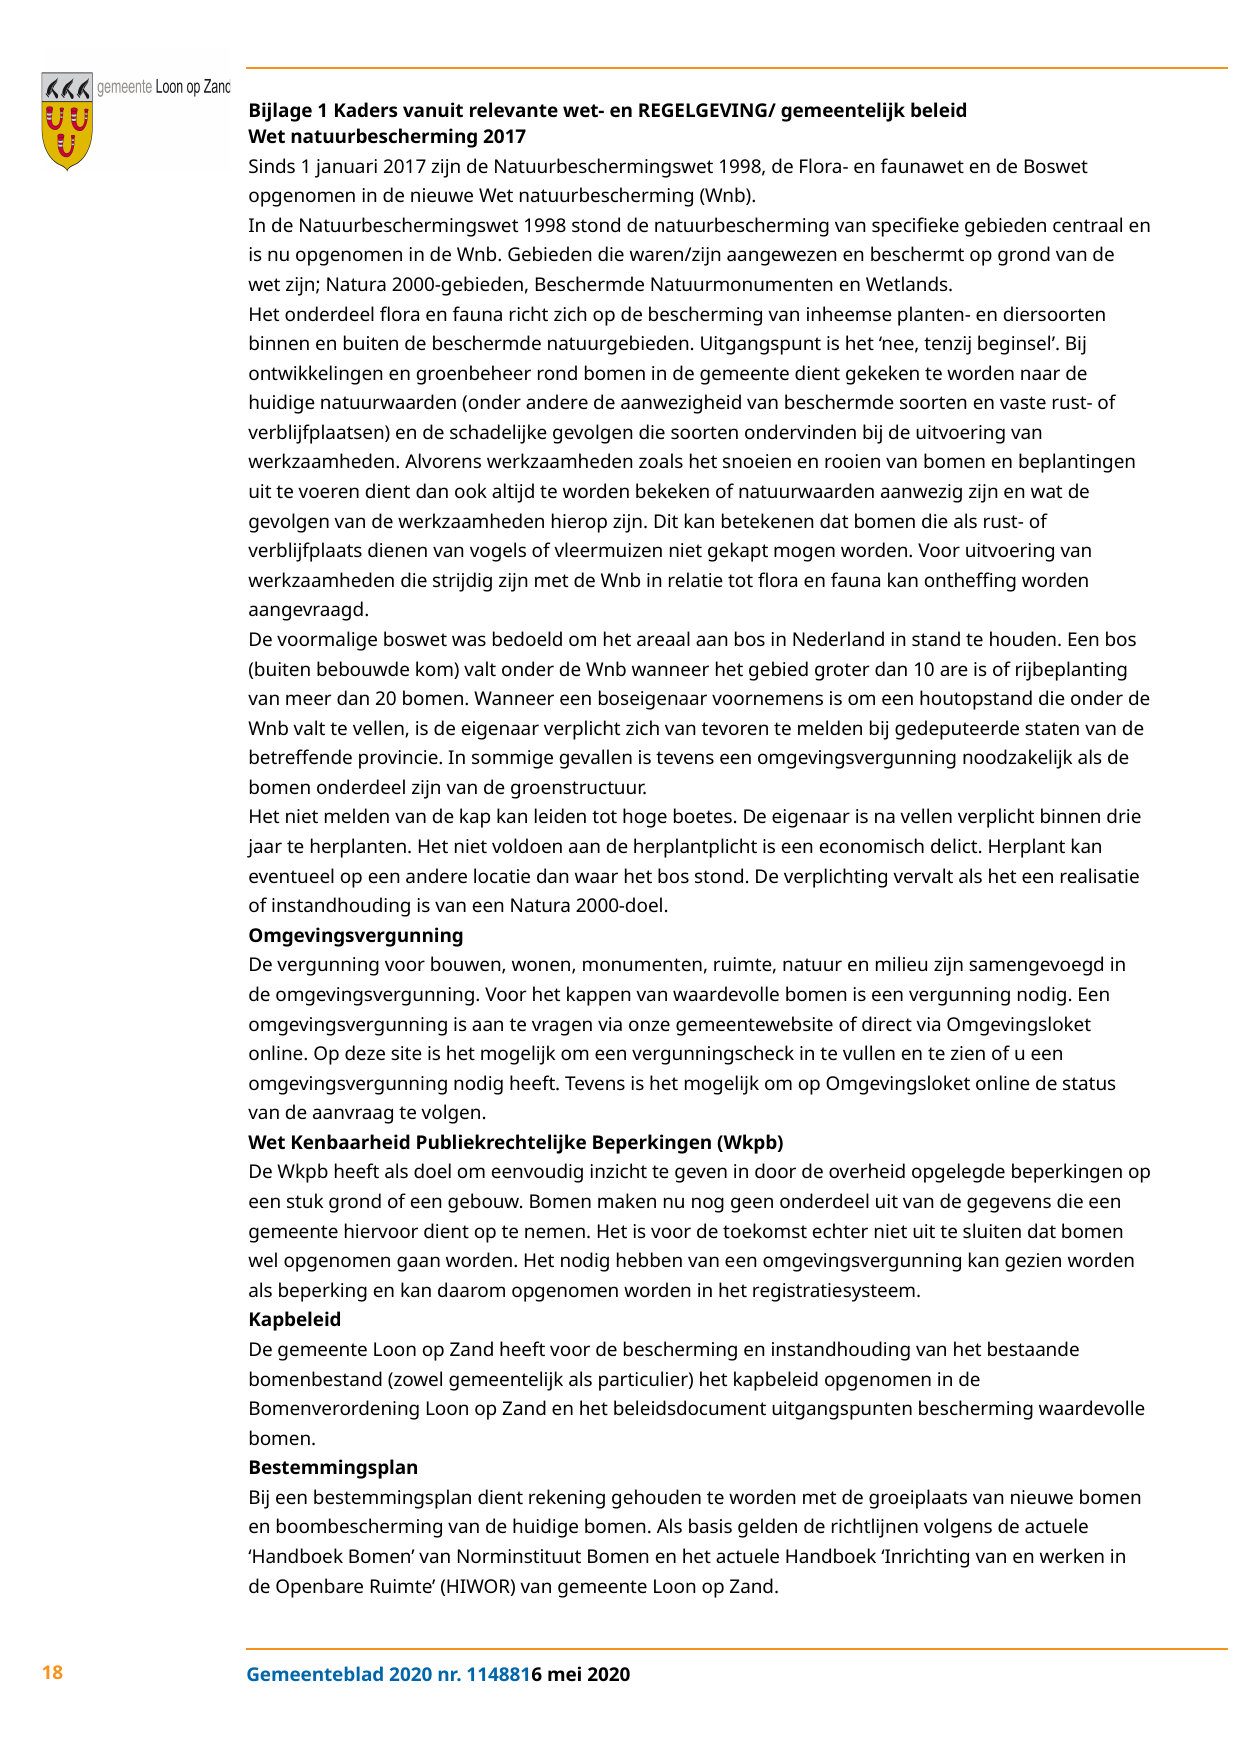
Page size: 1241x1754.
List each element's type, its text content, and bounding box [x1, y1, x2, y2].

text Bestemmingsplan [248, 1454, 1152, 1480]
text Sinds 1 januari 2017 zijn de Natuurbeschermingswet 1998, de Flora- en faunawet en de Boswet opgenomen in de nieuwe Wet natuurbescherming (Wnb). [248, 153, 1152, 208]
text In de Natuurbeschermingswet 1998 stond de natuurbescherming van specifieke gebieden centraal en is nu opgenomen in de Wnb. Gebieden die waren/zijn aangewezen en beschermt op grond van de wet zijn; Natura 2000-gebieden, Beschermde Natuurmonumenten en Wetlands. [248, 212, 1152, 297]
text De Wkpb heeft als doel om eenvoudig inzicht te geven in door de overheid opgelegde beperkingen op een stuk grond of een gebouw. Bomen maken nu nog geen onderdeel uit van de gegevens die een gemeente hiervoor dient op te nemen. Het is voor de toekomst echter niet uit te sluiten dat bomen wel opgenomen gaan worden. Het nodig hebben van een omgevingsvergunning kan gezien worden als beperking en kan daarom opgenomen worden in het registratiesysteem. [248, 1159, 1152, 1303]
text Bij een bestemmingsplan dient rekening gehouden te worden met de groeiplaats van nieuwe bomen en boombescherming van de huidige bomen. Als basis gelden de richtlijnen volgens de actuele ‘Handboek Bomen’ van Norminstituut Bomen en het actuele Handboek ‘Inrichting van en werken in de Openbare Ruimte’ (HIWOR) van gemeente Loon op Zand. [248, 1484, 1152, 1599]
text De vergunning voor bouwen, wonen, monumenten, ruimte, natuur en milieu zijn samengevoegd in de omgevingsvergunning. Voor het kappen van waardevolle bomen is een vergunning nodig. Een omgevingsvergunning is aan te vragen via onze gemeentewebsite of direct via Omgevingsloket online. Op deze site is het mogelijk om een vergunningscheck in te vullen en te zien of u een omgevingsvergunning nodig heeft. Tevens is het mogelijk om op Omgevingsloket online de status van de aanvraag te volgen. [248, 952, 1152, 1125]
text Wet natuurbescherming 2017 [248, 123, 1152, 149]
text Bijlage 1 Kaders vanuit relevante wet- en REGELGEVING/ gemeentelijk beleid [248, 95, 1152, 123]
text De voormalige boswet was bedoeld om het areaal aan bos in Nederland in stand te houden. Een bos (buiten bebouwde kom) valt onder de Wnb wanneer het gebied groter dan 10 are is of rijbeplanting van meer dan 20 bomen. Wanneer een boseigenaar voornemens is om een houtopstand die onder de Wnb valt te vellen, is de eigenaar verplicht zich van tevoren te melden bij gedeputeerde staten van de betreffende provincie. In sommige gevallen is tevens een omgevingsvergunning noodzakelijk als de bomen onderdeel zijn van de groenstructuur. [248, 626, 1152, 800]
text Omgevingsvergunning [248, 922, 1152, 948]
picture [41, 47, 231, 172]
text De gemeente Loon op Zand heeft voor de bescherming en instandhouding van het bestaande bomenbestand (zowel gemeentelijk als particulier) het kapbeleid opgenomen in de Bomenverordening Loon op Zand en het beleidsdocument uitgangspunten bescherming waardevolle bomen. [248, 1336, 1152, 1451]
text Wet Kenbaarheid Publiekrechtelijke Beperkingen (Wkpb) [248, 1129, 1152, 1155]
text Het niet melden van de kap kan leiden tot hoge boetes. De eigenaar is na vellen verplicht binnen drie jaar te herplanten. Het niet voldoen aan de herplantplicht is een economisch delict. Herplant kan eventueel op een andere locatie dan waar het bos stond. De verplichting vervalt als het een realisatie of instandhouding is van een Natura 2000-doel. [248, 804, 1152, 918]
text Het onderdeel flora en fauna richt zich op de bescherming van inheemse planten- en diersoorten binnen en buiten de beschermde natuurgebieden. Uitgangspunt is het ‘nee, tenzij beginsel’. Bij ontwikkelingen en groenbeheer rond bomen in de gemeente dient gekeken te worden naar de huidige natuurwaarden (onder andere de aanwezigheid van beschermde soorten en vaste rust- of verblijfplaatsen) en de schadelijke gevolgen die soorten ondervinden bij de uitvoering van werkzaamheden. Alvorens werkzaamheden zoals het snoeien en rooien van bomen en beplantingen uit te voeren dient dan ook altijd te worden bekeken of natuurwaarden aanwezig zijn en wat de gevolgen van de werkzaamheden hierop zijn. Dit kan betekenen dat bomen die als rust- of verblijfplaats dienen van vogels of vleermuizen niet gekapt mogen worden. Voor uitvoering van werkzaamheden die strijdig zijn met de Wnb in relatie tot flora en fauna kan ontheffing worden aangevraagd. [248, 301, 1152, 622]
text Kapbeleid [248, 1307, 1152, 1332]
